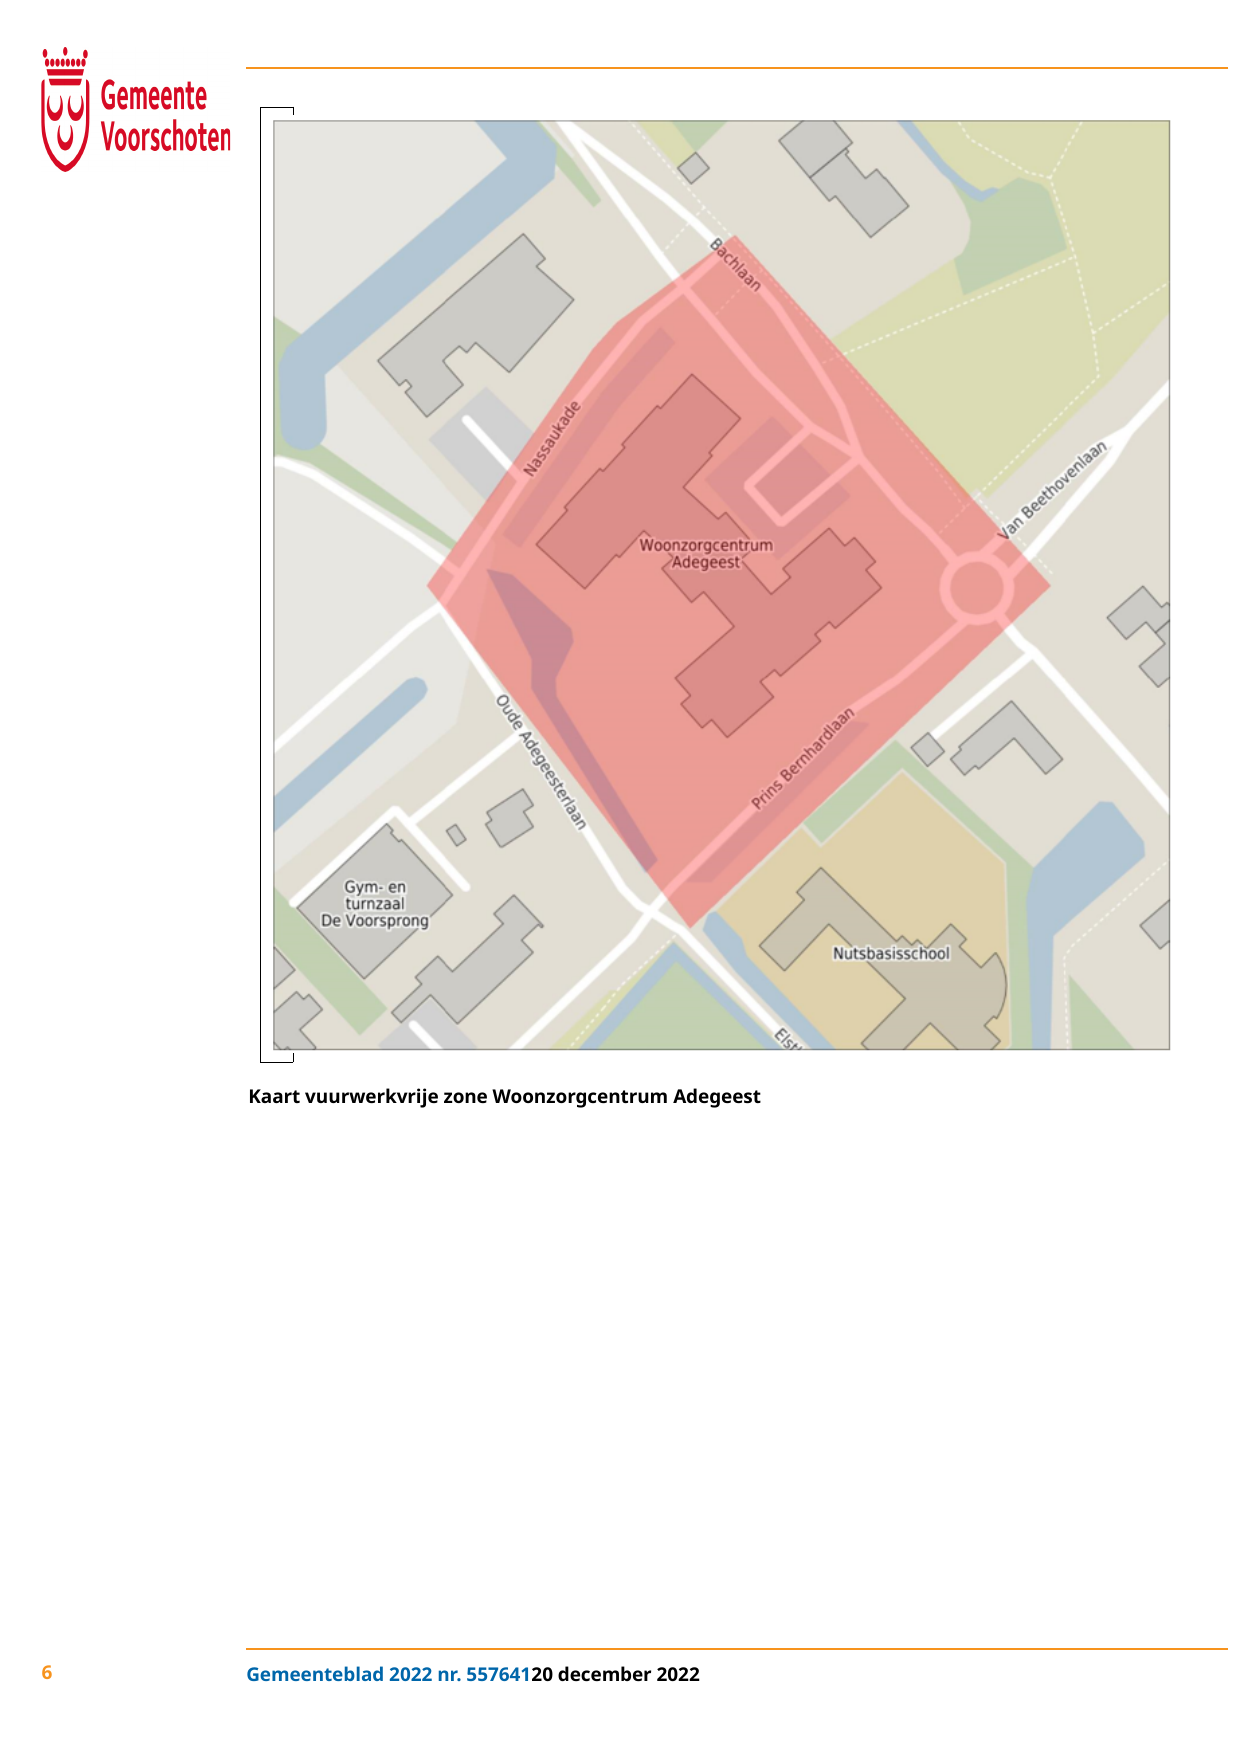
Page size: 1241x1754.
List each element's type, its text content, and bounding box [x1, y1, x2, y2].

picture [41, 47, 231, 172]
text Kaart vuurwerkvrije zone Woonzorgcentrum Adegeest [248, 1083, 1152, 1109]
picture [268, 115, 1173, 1053]
